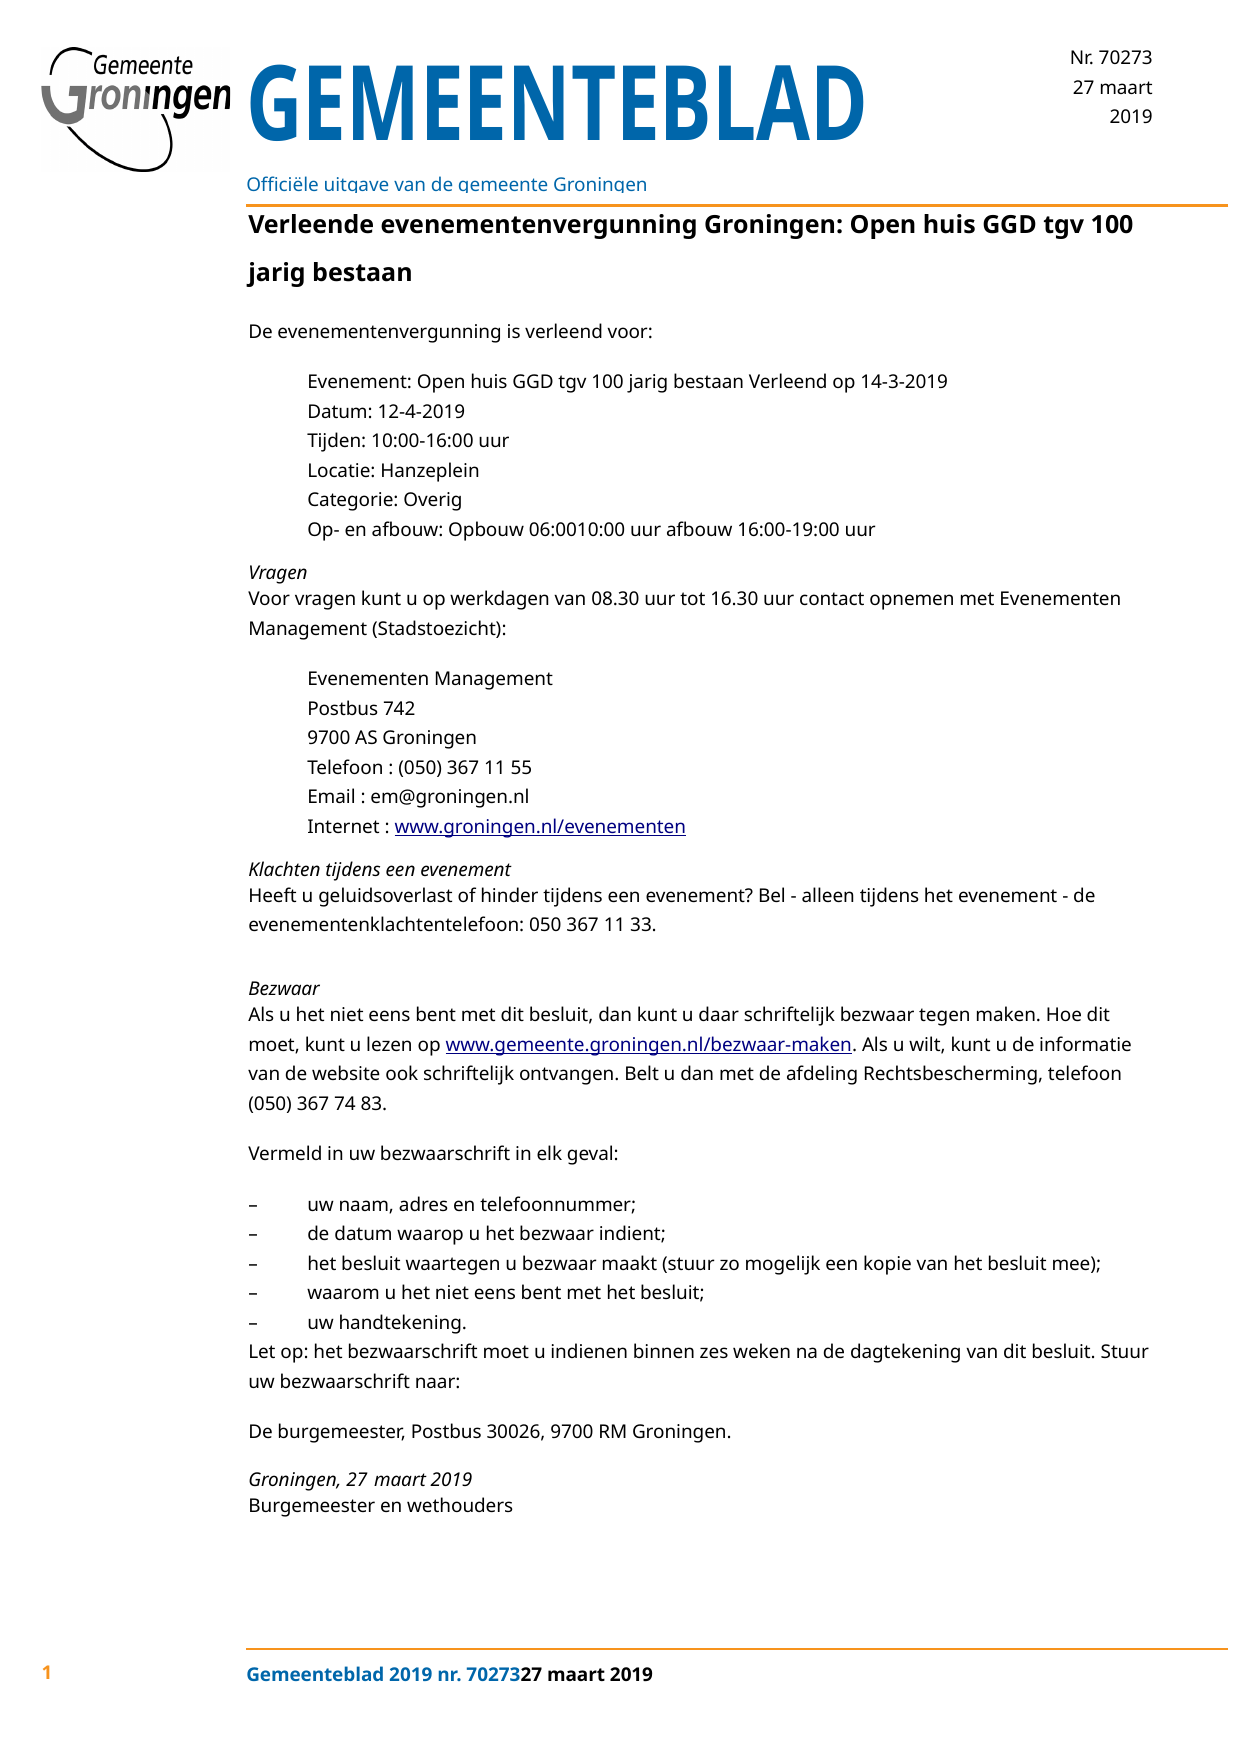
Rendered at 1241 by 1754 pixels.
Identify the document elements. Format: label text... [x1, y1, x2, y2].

text Burgemeester en wethouders [248, 1492, 1152, 1518]
text Vragen [248, 559, 1152, 585]
list waarom u het niet eens bent met het besluit; [248, 1279, 1152, 1305]
picture [41, 47, 231, 172]
list Tijden: 10:00-16:00 uur [248, 427, 1152, 453]
list Datum: 12-4-2019 [248, 398, 1152, 424]
text Let op: het bezwaarschrift moet u indienen binnen zes weken na de dagtekening van dit besluit. Stuur uw bezwaarschrift naar: [248, 1339, 1152, 1394]
text De evenementenvergunning is verleend voor: [248, 318, 1152, 344]
list Email : em@groningen.nl [248, 783, 1152, 809]
list Evenement: Open huis GGD tgv 100 jarig bestaan Verleend op 14-3-2019 [248, 368, 1152, 394]
text Heeft u geluidsoverlast of hinder tijdens een evenement? Bel - alleen tijdens het evenement - de evenementenklachtentelefoon: 050 367 11 33. [248, 882, 1152, 937]
list Postbus 742 [248, 695, 1152, 720]
list Locatie: Hanzeplein [248, 457, 1152, 483]
text Als u het niet eens bent met dit besluit, dan kunt u daar schriftelijk bezwaar tegen maken. Hoe dit moet, kunt u lezen op www.gemeente.groningen.nl/bezwaar-maken. Als u wilt, kunt u de informatie van de website ook schriftelijk ontvangen. Belt u dan met de afdeling Rechtsbescherming, telefoon (050) 367 74 83. [248, 1001, 1152, 1116]
list Internet : www.groningen.nl/evenementen [248, 813, 1152, 839]
list Telefoon : (050) 367 11 55 [248, 754, 1152, 779]
list Categorie: Overig [248, 487, 1152, 512]
text Vermeld in uw bezwaarschrift in elk geval: [248, 1140, 1152, 1166]
text Bezwaar [248, 975, 1152, 1001]
text Groningen, 27 maart 2019 [248, 1466, 1152, 1492]
list 9700 AS Groningen [248, 724, 1152, 750]
text Voor vragen kunt u op werkdagen van 08.30 uur tot 16.30 uur contact opnemen met Evenementen Management (Stadstoezicht): [248, 585, 1152, 640]
list het besluit waartegen u bezwaar maakt (stuur zo mogelijk een kopie van het besluit mee); [248, 1250, 1152, 1276]
list de datum waarop u het bezwaar indient; [248, 1220, 1152, 1246]
list Op- en afbouw: Opbouw 06:0010:00 uur afbouw 16:00-19:00 uur [248, 516, 1152, 542]
list uw handtekening. [248, 1309, 1152, 1335]
list uw naam, adres en telefoonnummer; [248, 1191, 1152, 1216]
text Verleende evenementenvergunning Groningen: Open huis GGD tgv 100 jarig bestaan [248, 207, 1152, 288]
text Klachten tijdens een evenement [248, 856, 1152, 882]
list Evenementen Management [248, 665, 1152, 691]
text De burgemeester, Postbus 30026, 9700 RM Groningen. [248, 1419, 1152, 1444]
